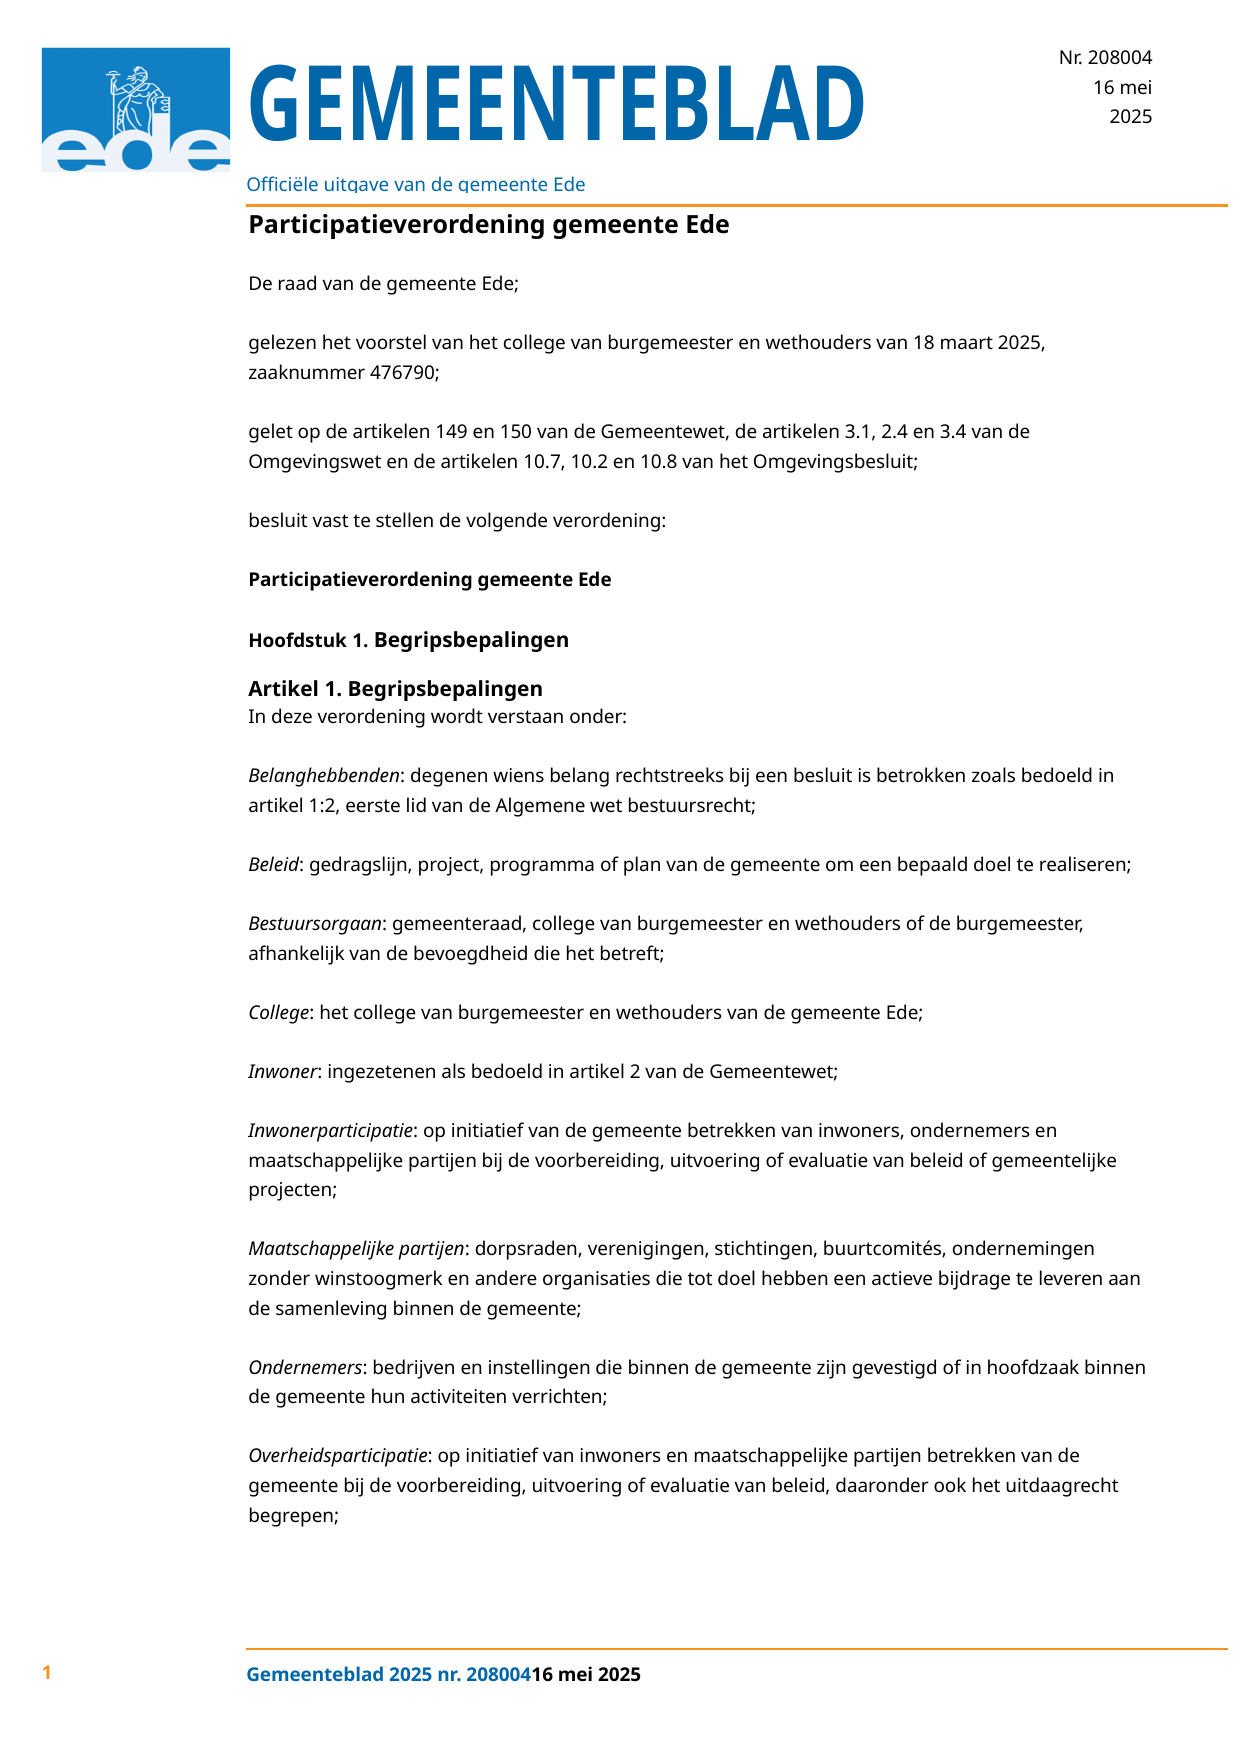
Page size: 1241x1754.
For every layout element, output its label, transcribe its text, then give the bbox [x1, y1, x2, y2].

text gelezen het voorstel van het college van burgemeester en wethouders van 18 maart 2025, zaaknummer 476790; [248, 329, 1152, 385]
text In deze verordening wordt verstaan onder: [248, 703, 1152, 729]
text De raad van de gemeente Ede; [248, 270, 1152, 296]
text besluit vast te stellen de volgende verordening: [248, 507, 1152, 533]
text Inwonerparticipatie: op initiatief van de gemeente betrekken van inwoners, ondernemers en maatschappelijke partijen bij de voorbereiding, uitvoering of evaluatie van beleid of gemeentelijke projecten; [248, 1117, 1152, 1202]
text Artikel 1. Begripsbepalingen [248, 674, 1152, 703]
text Overheidsparticipatie: op initiatief van inwoners en maatschappelijke partijen betrekken van de gemeente bij de voorbereiding, uitvoering of evaluatie van beleid, daaronder ook het uitdaagrecht begrepen; [248, 1443, 1152, 1527]
text Participatieverordening gemeente Ede [248, 566, 1152, 592]
text Bestuursorgaan: gemeenteraad, college van burgemeester en wethouders of de burgemeester, afhankelijk van de bevoegdheid die het betreft; [248, 910, 1152, 965]
text Maatschappelijke partijen: dorpsraden, verenigingen, stichtingen, buurtcomités, ondernemingen zonder winstoogmerk en andere organisaties die tot doel hebben een actieve bijdrage te leveren aan de samenleving binnen de gemeente; [248, 1236, 1152, 1320]
picture [41, 47, 231, 172]
text Inwoner: ingezetenen als bedoeld in artikel 2 van de Gemeentewet; [248, 1058, 1152, 1084]
text Ondernemers: bedrijven en instellingen die binnen de gemeente zijn gevestigd of in hoofdzaak binnen de gemeente hun activiteiten verrichten; [248, 1354, 1152, 1409]
text College: het college van burgemeester en wethouders van de gemeente Ede; [248, 999, 1152, 1024]
text Hoofdstuk 1. Begripsbepalingen [248, 625, 1152, 654]
text gelet op de artikelen 149 en 150 van de Gemeentewet, de artikelen 3.1, 2.4 en 3.4 van de Omgevingswet en de artikelen 10.7, 10.2 en 10.8 van het Omgevingsbesluit; [248, 418, 1152, 473]
text Beleid: gedragslijn, project, programma of plan van de gemeente om een bepaald doel te realiseren; [248, 851, 1152, 877]
text Participatieverordening gemeente Ede [248, 207, 1152, 241]
text Belanghebbenden: degenen wiens belang rechtstreeks bij een besluit is betrokken zoals bedoeld in artikel 1:2, eerste lid van de Algemene wet bestuursrecht; [248, 762, 1152, 817]
